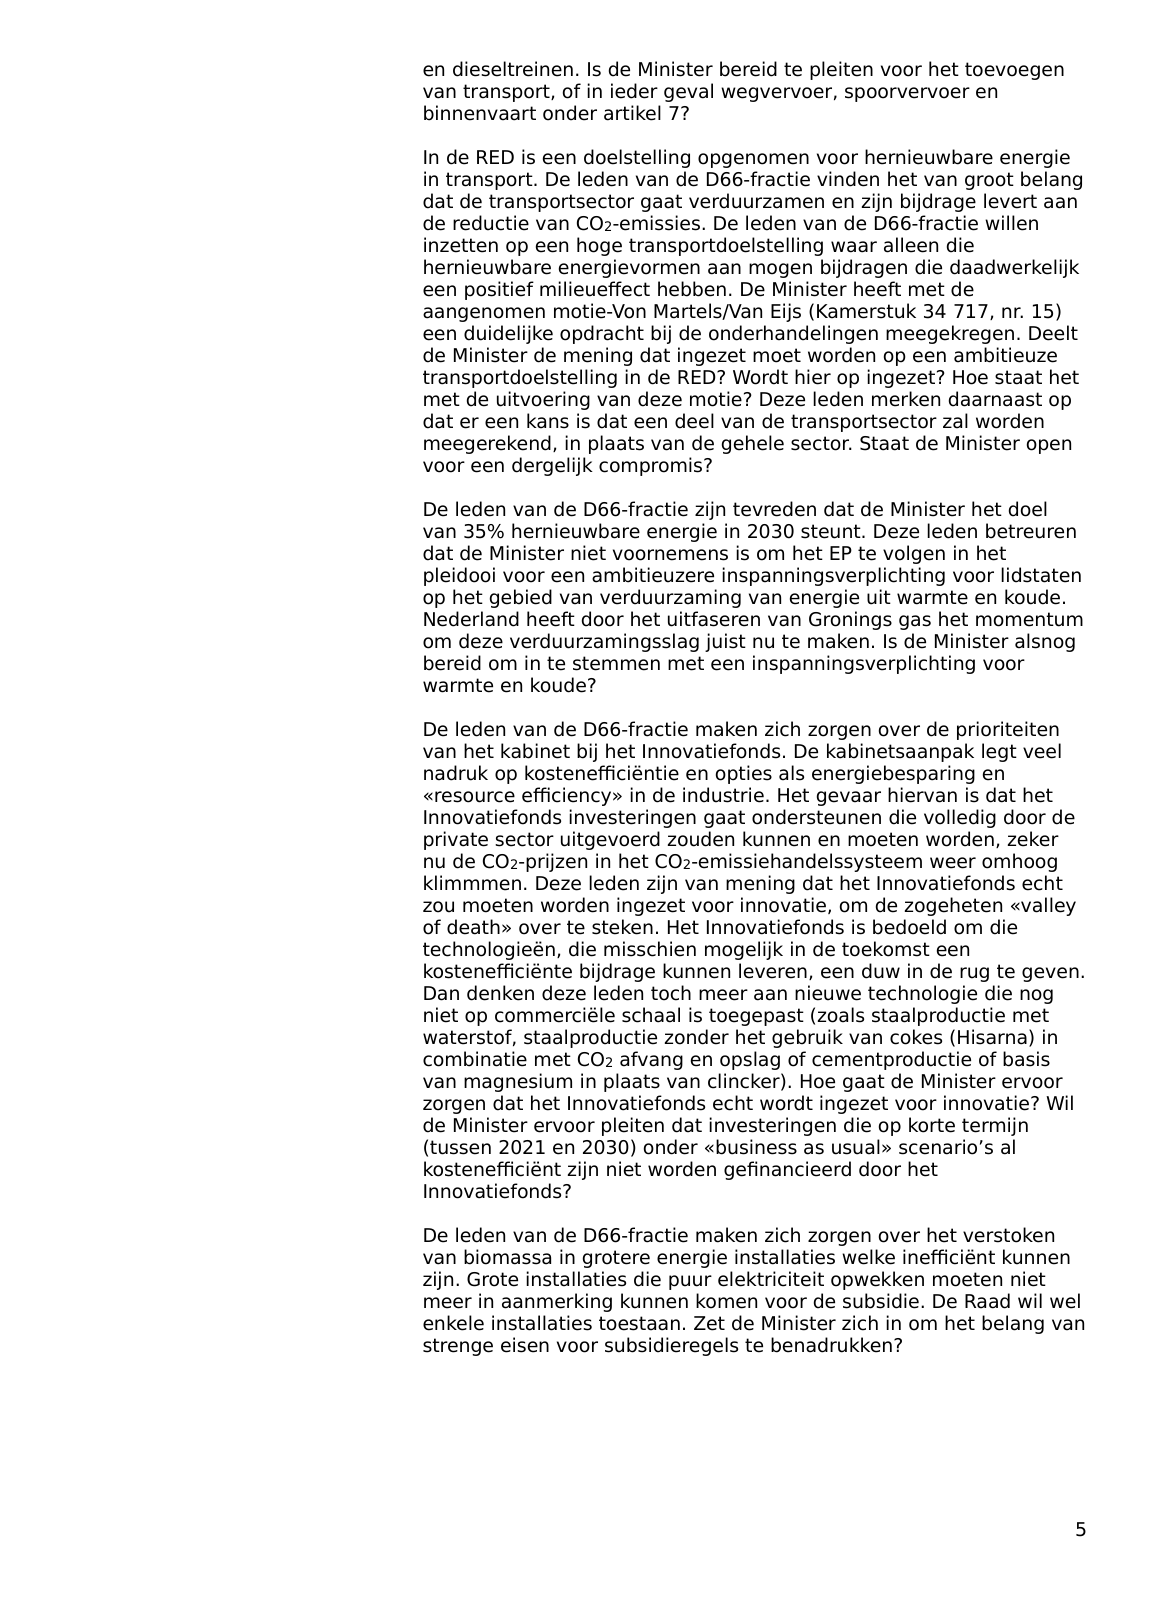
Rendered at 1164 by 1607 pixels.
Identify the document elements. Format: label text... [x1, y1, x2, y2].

text De leden van de D66-fractie maken zich zorgen over de prioriteiten van het kabinet bij het Innovatiefonds. De kabinetsaanpak legt veel nadruk op kostenefficiëntie en opties als energiebesparing en «resource efficiency» in de industrie. Het gevaar hiervan is dat het Innovatiefonds investeringen gaat ondersteunen die volledig door de private sector uitgevoerd zouden kunnen en moeten worden, zeker nu de CO2-prijzen in het CO2-emissiehandelssysteem weer omhoog klimmmen. Deze leden zijn van mening dat het Innovatiefonds echt zou moeten worden ingezet voor innovatie, om de zogeheten «valley of death» over te steken. Het Innovatiefonds is bedoeld om die technologieën, die misschien mogelijk in de toekomst een kostenefficiënte bijdrage kunnen leveren, een duw in de rug te geven. Dan denken deze leden toch meer aan nieuwe technologie die nog niet op commerciële schaal is toegepast (zoals staalproductie met waterstof, staalproductie zonder het gebruik van cokes (Hisarna) in combinatie met CO2 afvang en opslag of cementproductie of basis van magnesium in plaats van clincker). Hoe gaat de Minister ervoor zorgen dat het Innovatiefonds echt wordt ingezet voor innovatie? Wil de Minister ervoor pleiten dat investeringen die op korte termijn (tussen 2021 en 2030) onder «business as usual» scenario’s al kostenefficiënt zijn niet worden gefinancieerd door het Innovatiefonds? [422, 719, 1087, 1203]
text De leden van de D66-fractie maken zich zorgen over het verstoken van biomassa in grotere energie installaties welke inefficiënt kunnen zijn. Grote installaties die puur elektriciteit opwekken moeten niet meer in aanmerking kunnen komen voor de subsidie. De Raad wil wel enkele installaties toestaan. Zet de Minister zich in om het belang van strenge eisen voor subsidieregels te benadrukken? [422, 1225, 1087, 1357]
text De leden van de D66-fractie zijn tevreden dat de Minister het doel van 35% hernieuwbare energie in 2030 steunt. Deze leden betreuren dat de Minister niet voornemens is om het EP te volgen in het pleidooi voor een ambitieuzere inspanningsverplichting voor lidstaten op het gebied van verduurzaming van energie uit warmte en koude. Nederland heeft door het uitfaseren van Gronings gas het momentum om deze verduurzamingsslag juist nu te maken. Is de Minister alsnog bereid om in te stemmen met een inspanningsverplichting voor warmte en koude? [422, 499, 1087, 697]
text In de RED is een doelstelling opgenomen voor hernieuwbare energie in transport. De leden van de D66-fractie vinden het van groot belang dat de transportsector gaat verduurzamen en zijn bijdrage levert aan de reductie van CO2-emissies. De leden van de D66-fractie willen inzetten op een hoge transportdoelstelling waar alleen die hernieuwbare energievormen aan mogen bijdragen die daadwerkelijk een positief milieueffect hebben. De Minister heeft met de aangenomen motie-Von Martels/Van Eijs (Kamerstuk 34 717, nr. 15) een duidelijke opdracht bij de onderhandelingen meegekregen. Deelt de Minister de mening dat ingezet moet worden op een ambitieuze transportdoelstelling in de RED? Wordt hier op ingezet? Hoe staat het met de uitvoering van deze motie? Deze leden merken daarnaast op dat er een kans is dat een deel van de transportsector zal worden meegerekend, in plaats van de gehele sector. Staat de Minister open voor een dergelijk compromis? [422, 147, 1087, 477]
text en dieseltreinen. Is de Minister bereid te pleiten voor het toevoegen van transport, of in ieder geval wegvervoer, spoorvervoer en binnenvaart onder artikel 7? [422, 59, 1087, 125]
